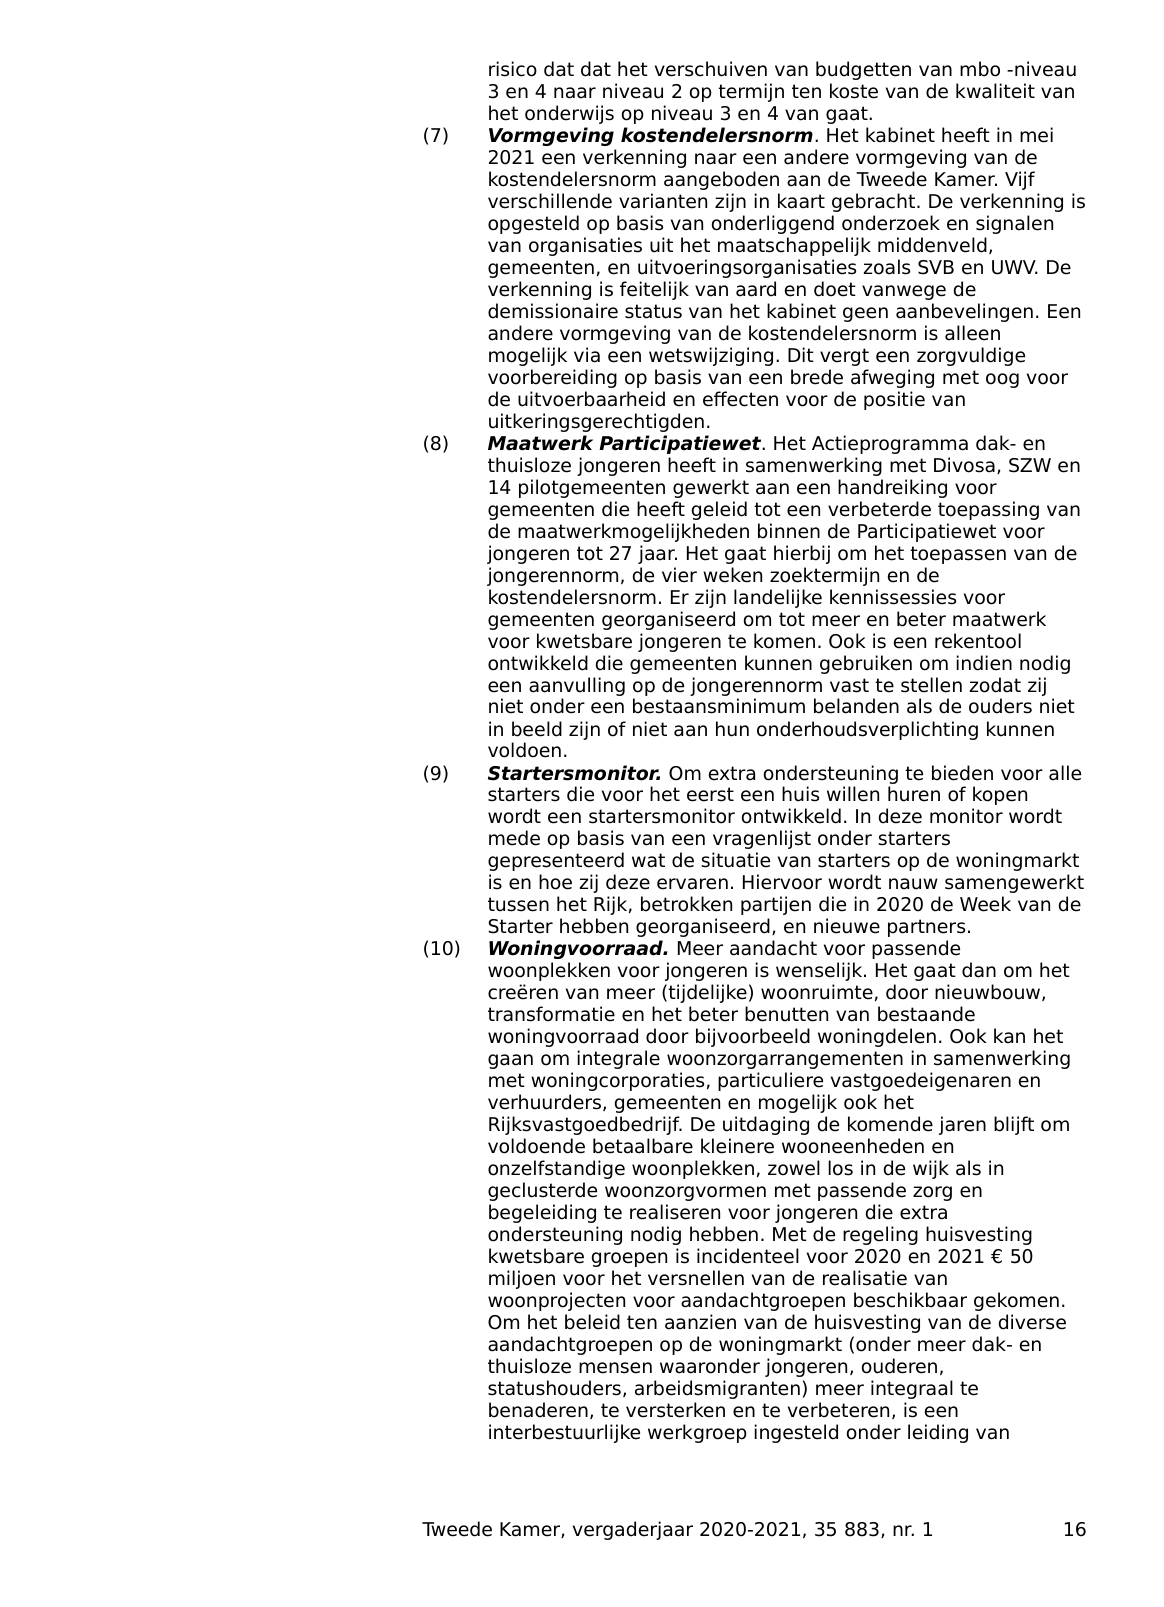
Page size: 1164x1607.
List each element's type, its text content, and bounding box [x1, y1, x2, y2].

text (9) Startersmonitor. Om extra ondersteuning te bieden voor alle starters die voor het eerst een huis willen huren of kopen wordt een startersmonitor ontwikkeld. In deze monitor wordt mede op basis van een vragenlijst onder starters gepresenteerd wat de situatie van starters op de woningmarkt is en hoe zij deze ervaren. Hiervoor wordt nauw samengewerkt tussen het Rijk, betrokken partijen die in 2020 de Week van de Starter hebben georganiseerd, en nieuwe partners. [422, 762, 1087, 938]
text risico dat dat het verschuiven van budgetten van mbo -niveau 3 en 4 naar niveau 2 op termijn ten koste van de kwaliteit van het onderwijs op niveau 3 en 4 van gaat. [487, 59, 1087, 125]
text (8) Maatwerk Participatiewet. Het Actieprogramma dak- en thuisloze jongeren heeft in samenwerking met Divosa, SZW en 14 pilotgemeenten gewerkt aan een handreiking voor gemeenten die heeft geleid tot een verbeterde toepassing van de maatwerkmogelijkheden binnen de Participatiewet voor jongeren tot 27 jaar. Het gaat hierbij om het toepassen van de jongerennorm, de vier weken zoektermijn en de kostendelersnorm. Er zijn landelijke kennissessies voor gemeenten georganiseerd om tot meer en beter maatwerk voor kwetsbare jongeren te komen. Ook is een rekentool ontwikkeld die gemeenten kunnen gebruiken om indien nodig een aanvulling op de jongerennorm vast te stellen zodat zij niet onder een bestaansminimum belanden als de ouders niet in beeld zijn of niet aan hun onderhoudsverplichting kunnen voldoen. [422, 433, 1087, 762]
text (7) Vormgeving kostendelersnorm. Het kabinet heeft in mei 2021 een verkenning naar een andere vormgeving van de kostendelersnorm aangeboden aan de Tweede Kamer. Vijf verschillende varianten zijn in kaart gebracht. De verkenning is opgesteld op basis van onderliggend onderzoek en signalen van organisaties uit het maatschappelijk middenveld, gemeenten, en uitvoeringsorganisaties zoals SVB en UWV. De verkenning is feitelijk van aard en doet vanwege de demissionaire status van het kabinet geen aanbevelingen. Een andere vormgeving van de kostendelersnorm is alleen mogelijk via een wetswijziging. Dit vergt een zorgvuldige voorbereiding op basis van een brede afweging met oog voor de uitvoerbaarheid en effecten voor de positie van uitkeringsgerechtigden. [422, 125, 1087, 433]
text (10) Woningvoorraad. Meer aandacht voor passende woonplekken voor jongeren is wenselijk. Het gaat dan om het creëren van meer (tijdelijke) woonruimte, door nieuwbouw, transformatie en het beter benutten van bestaande woningvoorraad door bijvoorbeeld woningdelen. Ook kan het gaan om integrale woonzorgarrangementen in samenwerking met woningcorporaties, particuliere vastgoedeigenaren en verhuurders, gemeenten en mogelijk ook het Rijksvastgoedbedrijf. De uitdaging de komende jaren blijft om voldoende betaalbare kleinere wooneenheden en onzelfstandige woonplekken, zowel los in de wijk als in geclusterde woonzorgvormen met passende zorg en begeleiding te realiseren voor jongeren die extra ondersteuning nodig hebben. Met de regeling huisvesting kwetsbare groepen is incidenteel voor 2020 en 2021 € 50 miljoen voor het versnellen van de realisatie van woonprojecten voor aandachtgroepen beschikbaar gekomen. Om het beleid ten aanzien van de huisvesting van de diverse aandachtgroepen op de woningmarkt (onder meer dak- en thuisloze mensen waaronder jongeren, ouderen, statushouders, arbeidsmigranten) meer integraal te benaderen, te versterken en te verbeteren, is een interbestuurlijke werkgroep ingesteld onder leiding van [422, 938, 1087, 1444]
